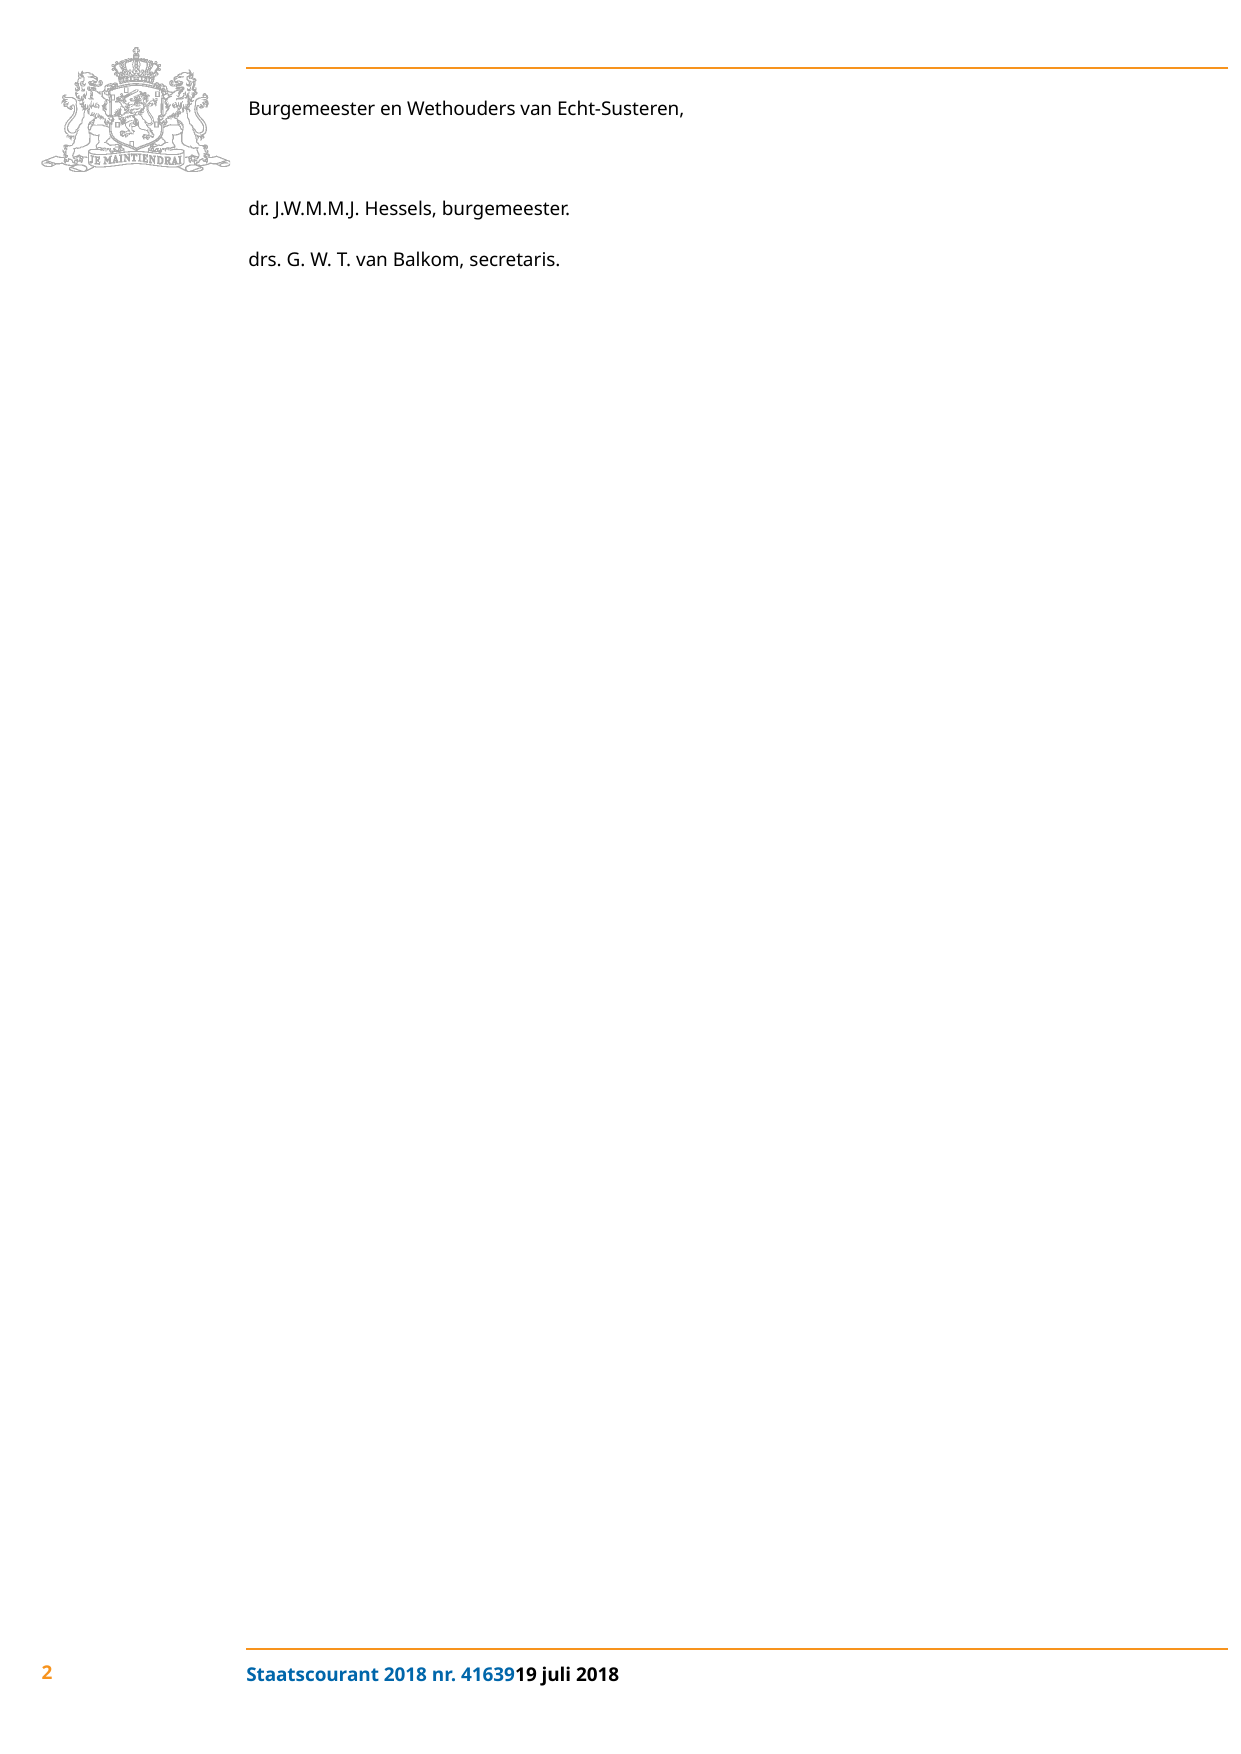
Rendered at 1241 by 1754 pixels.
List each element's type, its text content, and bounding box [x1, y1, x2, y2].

text Burgemeester en Wethouders van Echt-Susteren, [248, 95, 1152, 121]
text drs. G. W. T. van Balkom, secretaris. [248, 246, 1152, 272]
picture [41, 47, 231, 172]
text dr. J.W.M.M.J. Hessels, burgemeester. [248, 196, 1152, 221]
